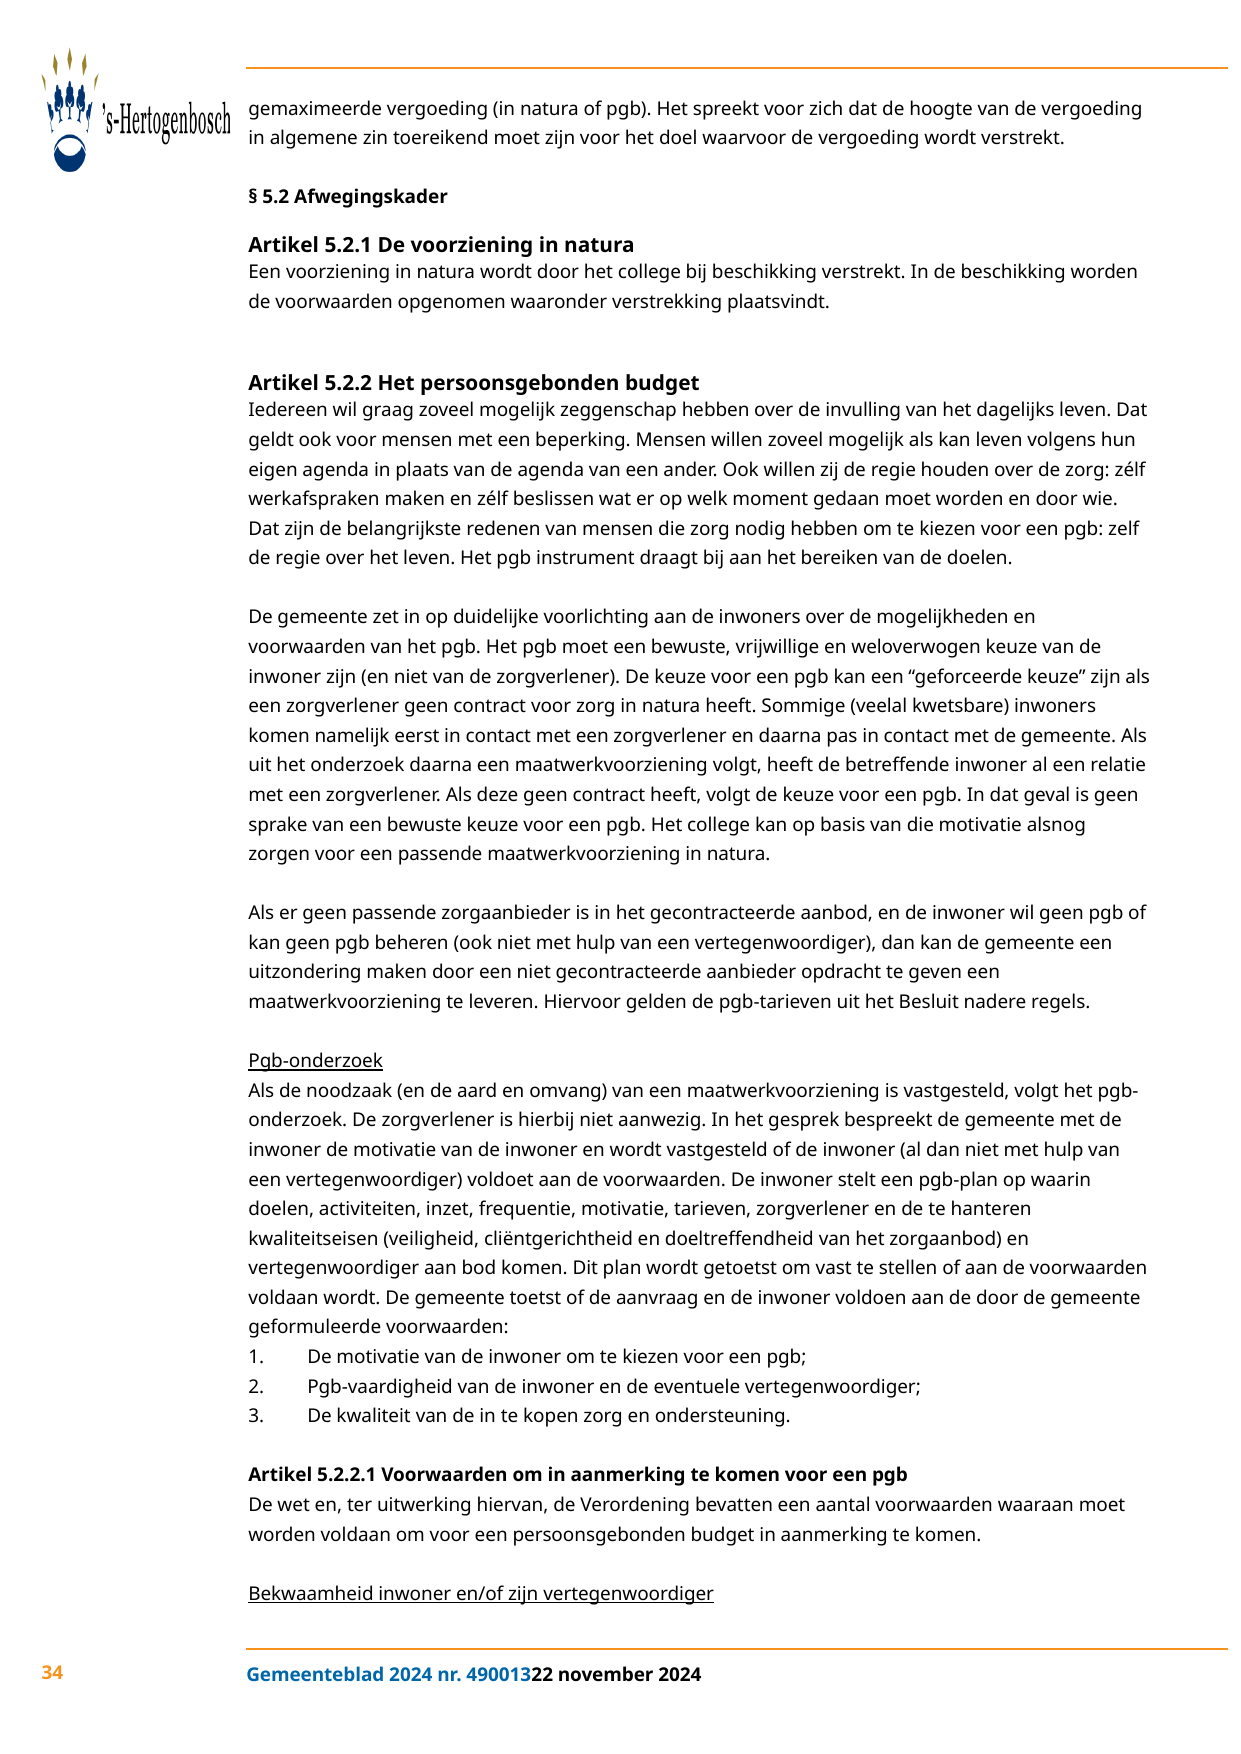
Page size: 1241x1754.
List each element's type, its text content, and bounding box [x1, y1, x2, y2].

picture [41, 47, 231, 172]
text Bekwaamheid inwoner en/of zijn vertegenwoordiger [248, 1580, 1152, 1606]
text Een voorziening in natura wordt door het college bij beschikking verstrekt. In de beschikking worden de voorwaarden opgenomen waaronder verstrekking plaatsvindt. [248, 258, 1152, 314]
text De wet en, ter uitwerking hiervan, de Verordening bevatten een aantal voorwaarden waaraan moet worden voldaan om voor een persoonsgebonden budget in aanmerking te komen. [248, 1491, 1152, 1546]
text Artikel 5.2.2 Het persoonsgebonden budget [248, 368, 1152, 397]
text Pgb-onderzoek [248, 1047, 1152, 1073]
text De gemeente zet in op duidelijke voorlichting aan de inwoners over de mogelijkheden en voorwaarden van het pgb. Het pgb moet een bewuste, vrijwillige en weloverwogen keuze van de inwoner zijn (en niet van de zorgverlener). De keuze voor een pgb kan een “geforceerde keuze” zijn als een zorgverlener geen contract voor zorg in natura heeft. Sommige (veelal kwetsbare) inwoners komen namelijk eerst in contact met een zorgverlener en daarna pas in contact met de gemeente. Als uit het onderzoek daarna een maatwerkvoorziening volgt, heeft de betreffende inwoner al een relatie met een zorgverlener. Als deze geen contract heeft, volgt de keuze voor een pgb. In dat geval is geen sprake van een bewuste keuze voor een pgb. Het college kan op basis van die motivatie alsnog zorgen voor een passende maatwerkvoorziening in natura. [248, 604, 1152, 866]
text § 5.2 Afwegingskader [248, 183, 1152, 209]
text Artikel 5.2.1 De voorziening in natura [248, 230, 1152, 258]
text gemaximeerde vergoeding (in natura of pgb). Het spreekt voor zich dat de hoogte van de vergoeding in algemene zin toereikend moet zijn voor het doel waarvoor de vergoeding wordt verstrekt. [248, 95, 1152, 150]
text Als de noodzaak (en de aard en omvang) van een maatwerkvoorziening is vastgesteld, volgt het pgb-onderzoek. De zorgverlener is hierbij niet aanwezig. In het gesprek bespreekt de gemeente met de inwoner de motivatie van de inwoner en wordt vastgesteld of de inwoner (al dan niet met hulp van een vertegenwoordiger) voldoet aan de voorwaarden. De inwoner stelt een pgb-plan op waarin doelen, activiteiten, inzet, frequentie, motivatie, tarieven, zorgverlener en de te hanteren kwaliteitseisen (veiligheid, cliëntgerichtheid en doeltreffendheid van het zorgaanbod) en vertegenwoordiger aan bod komen. Dit plan wordt getoetst om vast te stellen of aan de voorwaarden voldaan wordt. De gemeente toetst of de aanvraag en de inwoner voldoen aan de door de gemeente geformuleerde voorwaarden: [248, 1077, 1152, 1339]
list De kwaliteit van de in te kopen zorg en ondersteuning. [248, 1402, 1152, 1428]
list De motivatie van de inwoner om te kiezen voor een pgb; [248, 1343, 1152, 1369]
text Als er geen passende zorgaanbieder is in het gecontracteerde aanbod, en de inwoner wil geen pgb of kan geen pgb beheren (ook niet met hulp van een vertegenwoordiger), dan kan de gemeente een uitzondering maken door een niet gecontracteerde aanbieder opdracht te geven een maatwerkvoorziening te leveren. Hiervoor gelden de pgb-tarieven uit het Besluit nadere regels. [248, 899, 1152, 1014]
list Pgb-vaardigheid van de inwoner en de eventuele vertegenwoordiger; [248, 1373, 1152, 1398]
text Artikel 5.2.2.1 Voorwaarden om in aanmerking te komen voor een pgb [248, 1462, 1152, 1487]
text Iedereen wil graag zoveel mogelijk zeggenschap hebben over de invulling van het dagelijks leven. Dat geldt ook voor mensen met een beperking. Mensen willen zoveel mogelijk als kan leven volgens hun eigen agenda in plaats van de agenda van een ander. Ook willen zij de regie houden over de zorg: zélf werkafspraken maken en zélf beslissen wat er op welk moment gedaan moet worden en door wie. Dat zijn de belangrijkste redenen van mensen die zorg nodig hebben om te kiezen voor een pgb: zelf de regie over het leven. Het pgb instrument draagt bij aan het bereiken van de doelen. [248, 397, 1152, 570]
